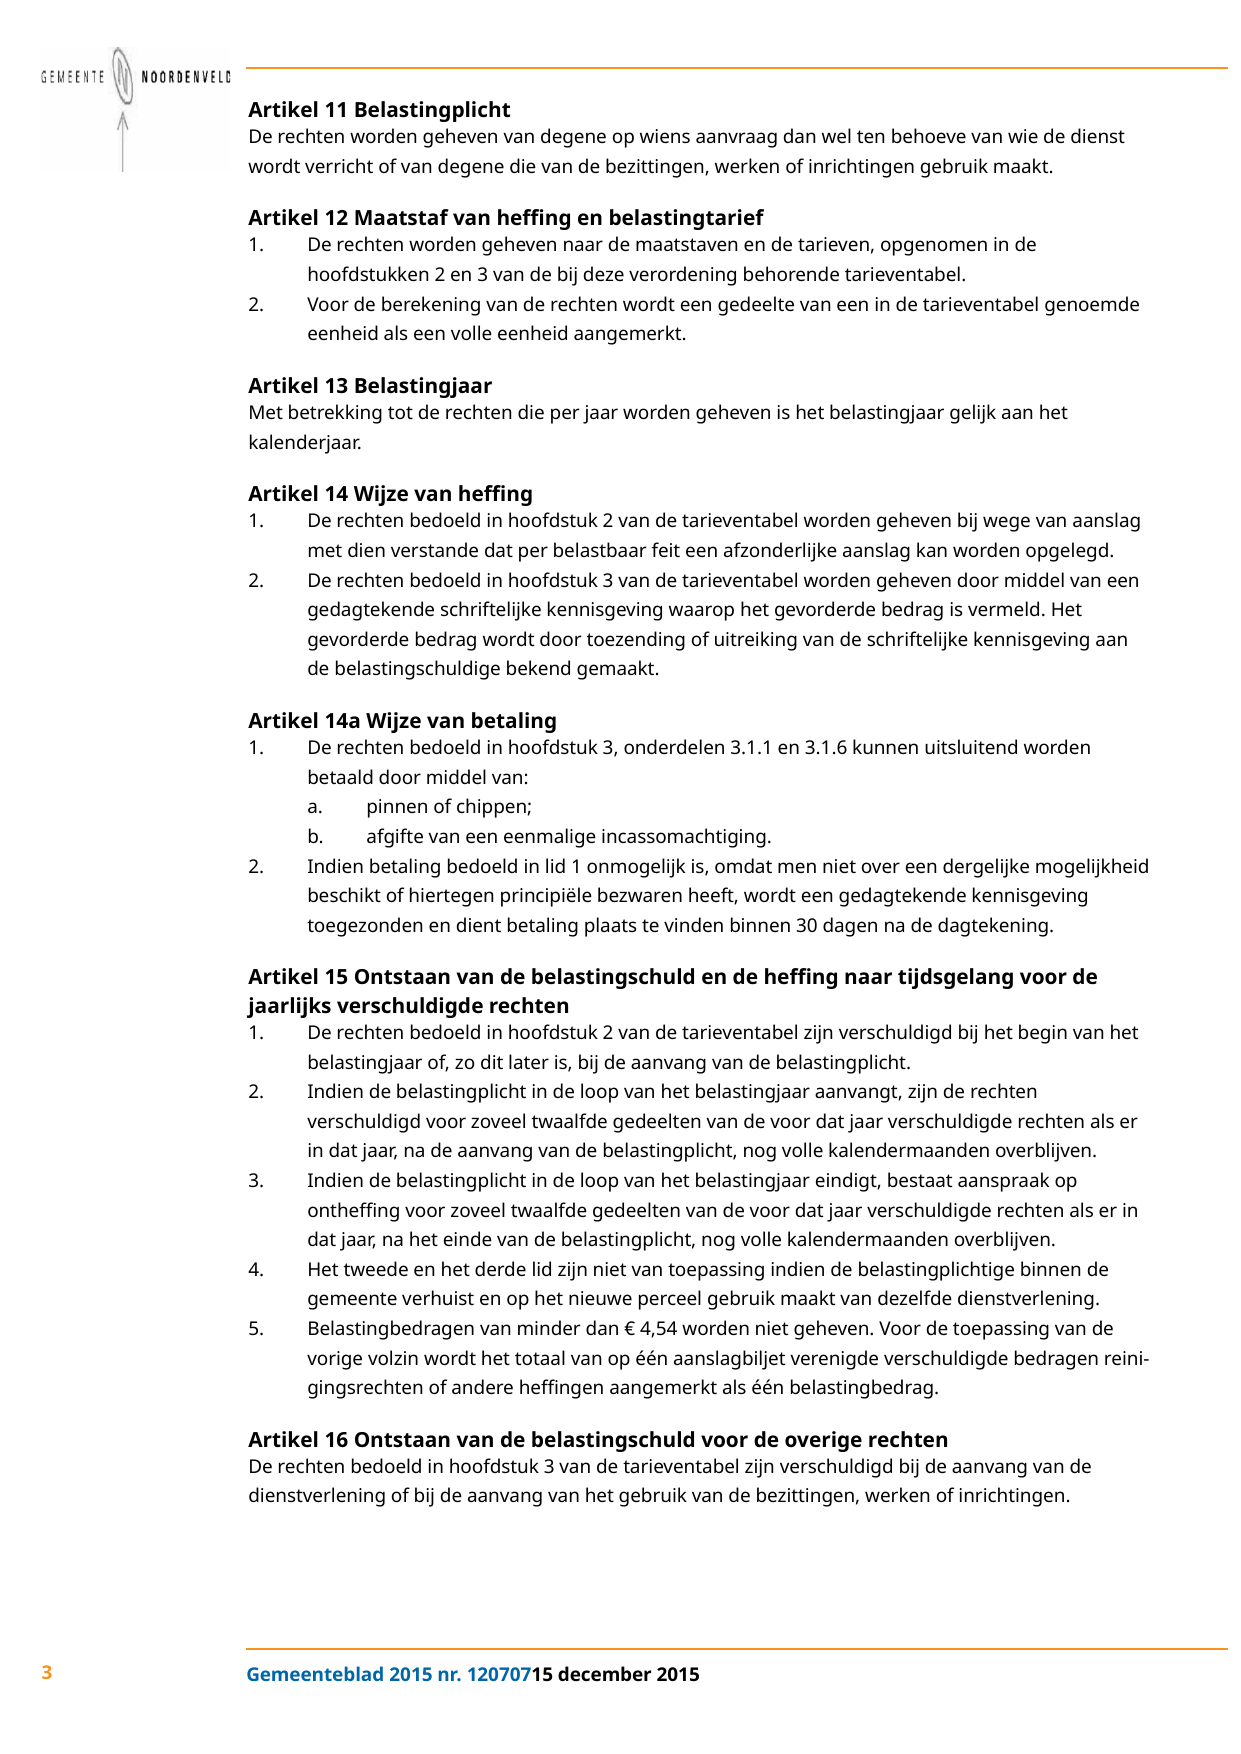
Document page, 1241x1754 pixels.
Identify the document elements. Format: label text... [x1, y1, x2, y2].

list De rechten bedoeld in hoofdstuk 3 van de tarieventabel worden geheven door middel van een gedagtekende schriftelijke kennisgeving waarop het gevorderde bedrag is vermeld. Het gevorderde bedrag wordt door toezending of uitreiking van de schriftelijke kennisgeving aan de belastingschuldige bekend gemaakt. [248, 567, 1152, 681]
text Artikel 14a Wijze van betaling [248, 706, 1152, 734]
text Artikel 15 Ontstaan van de belastingschuld en de heffing naar tijdsgelang voor de jaarlijks verschuldigde rechten [248, 962, 1152, 1019]
text Artikel 16 Ontstaan van de belastingschuld voor de overige rechten [248, 1425, 1152, 1453]
text Artikel 12 Maatstaf van heffing en belastingtarief [248, 203, 1152, 232]
list Indien betaling bedoeld in lid 1 onmogelijk is, omdat men niet over een dergelijke mogelijkheid beschikt of hiertegen principiële bezwaren heeft, wordt een gedagtekende kennisgeving toegezonden en dient betaling plaats te vinden binnen 30 dagen na de dagtekening. [248, 853, 1152, 938]
list afgifte van een eenmalige incassomachtiging. [307, 823, 1152, 849]
list Voor de berekening van de rechten wordt een gedeelte van een in de tarieventabel genoemde eenheid als een volle eenheid aangemerkt. [248, 291, 1152, 346]
list De rechten bedoeld in hoofdstuk 2 van de tarieventabel worden geheven bij wege van aanslag met dien verstande dat per belastbaar feit een afzonderlijke aanslag kan worden opgelegd. [248, 508, 1152, 563]
text De rechten bedoeld in hoofdstuk 3 van de tarieventabel zijn verschuldigd bij de aanvang van de dienstverlening of bij de aanvang van het gebruik van de bezittingen, werken of inrichtingen. [248, 1453, 1152, 1508]
text Artikel 13 Belastingjaar [248, 371, 1152, 399]
list Het tweede en het derde lid zijn niet van toepassing indien de belastingplichtige binnen de gemeente verhuist en op het nieuwe perceel gebruik maakt van dezelfde dienstverlening. [248, 1256, 1152, 1311]
list De rechten worden geheven naar de maatstaven en de tarieven, opgenomen in de hoofdstukken 2 en 3 van de bij deze verordening behorende tarieventabel. [248, 232, 1152, 287]
list De rechten bedoeld in hoofdstuk 2 van de tarieventabel zijn verschuldigd bij het begin van het [248, 1019, 1152, 1045]
list Indien de belastingplicht in de loop van het belastingjaar eindigt, bestaat aanspraak op ontheffing voor zoveel twaalfde gedeelten van de voor dat jaar verschuldigde rechten als er in dat jaar, na het einde van de belastingplicht, nog volle kalendermaanden overblijven. [248, 1167, 1152, 1252]
picture [41, 47, 231, 172]
list pinnen of chippen; [307, 794, 1152, 819]
text Artikel 14 Wijze van heffing [248, 479, 1152, 508]
list Belastingbedragen van minder dan € 4,54 worden niet geheven. Voor de toepassing van de vorige volzin wordt het totaal van op één aanslagbiljet verenigde verschuldigde bedragen reini-gingsrechten of andere heffingen aangemerkt als één belastingbedrag. [248, 1315, 1152, 1400]
text De rechten worden geheven van degene op wiens aanvraag dan wel ten behoeve van wie de dienst wordt verricht of van degene die van de bezittingen, werken of inrichtingen gebruik maakt. [248, 123, 1152, 178]
text Met betrekking tot de rechten die per jaar worden geheven is het belastingjaar gelijk aan het kalenderjaar. [248, 399, 1152, 454]
list De rechten bedoeld in hoofdstuk 3, onderdelen 3.1.1 en 3.1.6 kunnen uitsluitend worden betaald door middel van: [248, 734, 1152, 790]
list belastingjaar of, zo dit later is, bij de aanvang van de belastingplicht. [248, 1049, 1152, 1074]
text Artikel 11 Belastingplicht [248, 95, 1152, 123]
list Indien de belastingplicht in de loop van het belastingjaar aanvangt, zijn de rechten verschuldigd voor zoveel twaalfde gedeelten van de voor dat jaar verschuldigde rechten als er in dat jaar, na de aanvang van de belastingplicht, nog volle kalendermaanden overblijven. [248, 1078, 1152, 1163]
